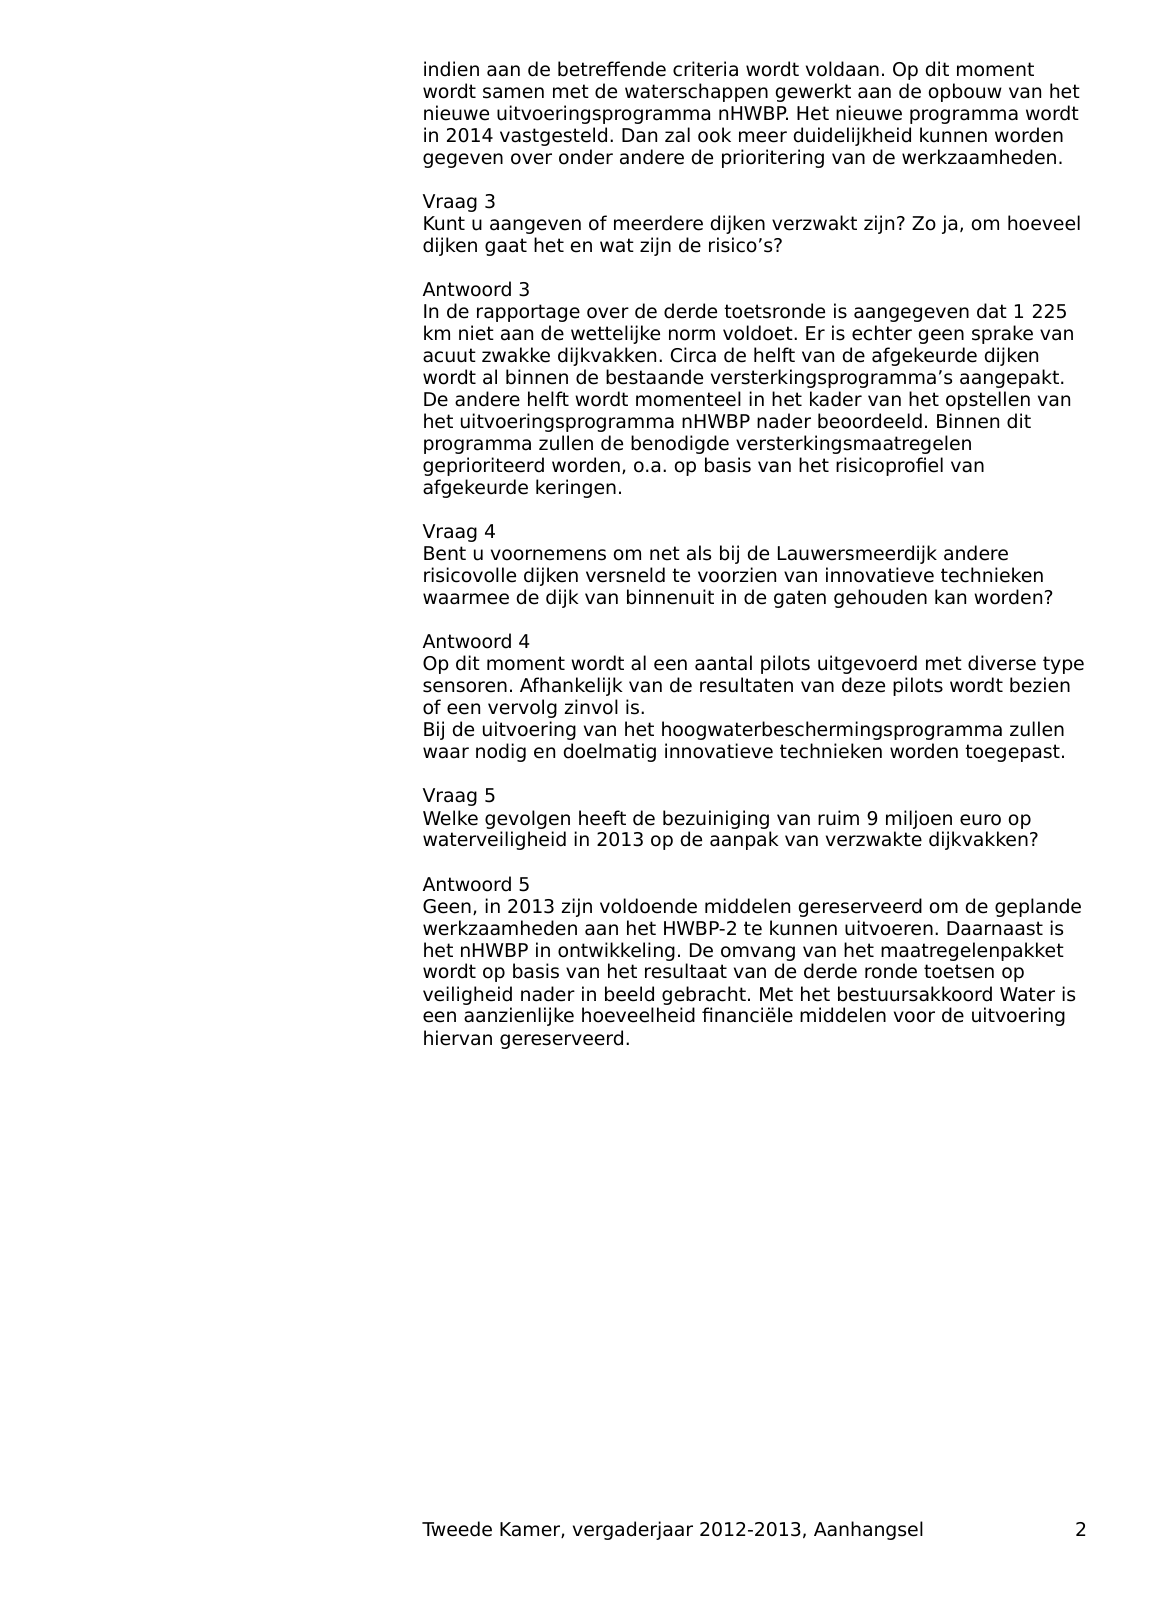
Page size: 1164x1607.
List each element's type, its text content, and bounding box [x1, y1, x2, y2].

text Vraag 4 [422, 521, 1087, 543]
text Vraag 3 [422, 191, 1087, 213]
text Vraag 5 [422, 785, 1087, 807]
text Op dit moment wordt al een aantal pilots uitgevoerd met diverse type sensoren. Afhankelijk van de resultaten van deze pilots wordt bezien of een vervolg zinvol is. [422, 653, 1087, 719]
text Kunt u aangeven of meerdere dijken verzwakt zijn? Zo ja, om hoeveel dijken gaat het en wat zijn de risico’s? [422, 213, 1087, 257]
text Antwoord 4 [422, 631, 1087, 653]
text Geen, in 2013 zijn voldoende middelen gereserveerd om de geplande werkzaamheden aan het HWBP-2 te kunnen uitvoeren. Daarnaast is het nHWBP in ontwikkeling. De omvang van het maatregelenpakket wordt op basis van het resultaat van de derde ronde toetsen op veiligheid nader in beeld gebracht. Met het bestuursakkoord Water is een aanzienlijke hoeveelheid financiële middelen voor de uitvoering hiervan gereserveerd. [422, 896, 1087, 1049]
text Antwoord 3 [422, 279, 1087, 301]
text Bent u voornemens om net als bij de Lauwersmeerdijk andere risicovolle dijken versneld te voorzien van innovatieve technieken waarmee de dijk van binnenuit in de gaten gehouden kan worden? [422, 543, 1087, 609]
text Bij de uitvoering van het hoogwaterbeschermingsprogramma zullen waar nodig en doelmatig innovatieve technieken worden toegepast. [422, 719, 1087, 763]
text indien aan de betreffende criteria wordt voldaan. Op dit moment wordt samen met de waterschappen gewerkt aan de opbouw van het nieuwe uitvoeringsprogramma nHWBP. Het nieuwe programma wordt in 2014 vastgesteld. Dan zal ook meer duidelijkheid kunnen worden gegeven over onder andere de prioritering van de werkzaamheden. [422, 59, 1087, 169]
text In de rapportage over de derde toetsronde is aangegeven dat 1 225 km niet aan de wettelijke norm voldoet. Er is echter geen sprake van acuut zwakke dijkvakken. Circa de helft van de afgekeurde dijken wordt al binnen de bestaande versterkingsprogramma’s aangepakt. De andere helft wordt momenteel in het kader van het opstellen van het uitvoeringsprogramma nHWBP nader beoordeeld. Binnen dit programma zullen de benodigde versterkingsmaatregelen geprioriteerd worden, o.a. op basis van het risicoprofiel van afgekeurde keringen. [422, 301, 1087, 499]
text Antwoord 5 [422, 873, 1087, 896]
text Welke gevolgen heeft de bezuiniging van ruim 9 miljoen euro op waterveiligheid in 2013 op de aanpak van verzwakte dijkvakken? [422, 807, 1087, 851]
